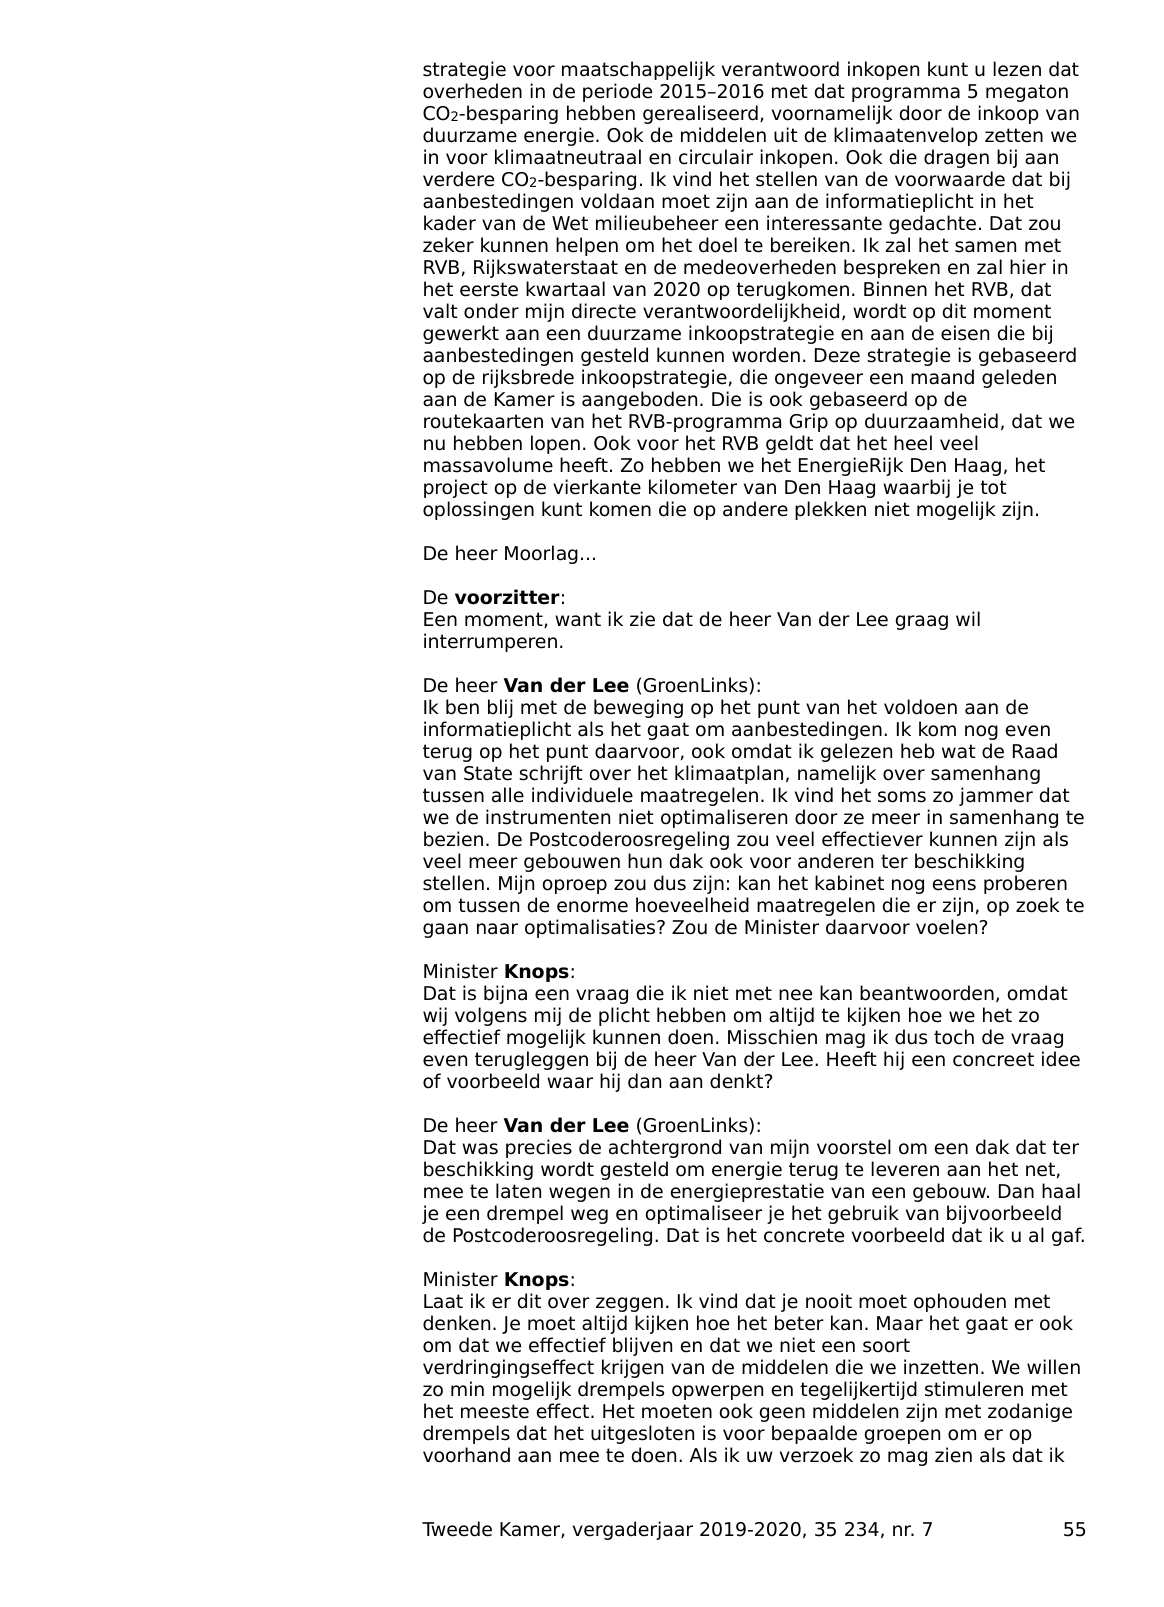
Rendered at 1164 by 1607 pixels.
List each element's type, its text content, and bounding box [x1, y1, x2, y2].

text strategie voor maatschappelijk verantwoord inkopen kunt u lezen dat overheden in de periode 2015–2016 met dat programma 5 megaton CO2-besparing hebben gerealiseerd, voornamelijk door de inkoop van duurzame energie. Ook de middelen uit de klimaatenvelop zetten we in voor klimaatneutraal en circulair inkopen. Ook die dragen bij aan verdere CO2-besparing. Ik vind het stellen van de voorwaarde dat bij aanbestedingen voldaan moet zijn aan de informatieplicht in het kader van de Wet milieubeheer een interessante gedachte. Dat zou zeker kunnen helpen om het doel te bereiken. Ik zal het samen met RVB, Rijkswaterstaat en de medeoverheden bespreken en zal hier in het eerste kwartaal van 2020 op terugkomen. Binnen het RVB, dat valt onder mijn directe verantwoordelijkheid, wordt op dit moment gewerkt aan een duurzame inkoopstrategie en aan de eisen die bij aanbestedingen gesteld kunnen worden. Deze strategie is gebaseerd op de rijksbrede inkoopstrategie, die ongeveer een maand geleden aan de Kamer is aangeboden. Die is ook gebaseerd op de routekaarten van het RVB-programma Grip op duurzaamheid, dat we nu hebben lopen. Ook voor het RVB geldt dat het heel veel massavolume heeft. Zo hebben we het EnergieRijk Den Haag, het project op de vierkante kilometer van Den Haag waarbij je tot oplossingen kunt komen die op andere plekken niet mogelijk zijn. [422, 59, 1087, 521]
text Laat ik er dit over zeggen. Ik vind dat je nooit moet ophouden met denken. Je moet altijd kijken hoe het beter kan. Maar het gaat er ook om dat we effectief blijven en dat we niet een soort verdringingseffect krijgen van de middelen die we inzetten. We willen zo min mogelijk drempels opwerpen en tegelijkertijd stimuleren met het meeste effect. Het moeten ook geen middelen zijn met zodanige drempels dat het uitgesloten is voor bepaalde groepen om er op voorhand aan mee te doen. Als ik uw verzoek zo mag zien als dat ik [422, 1291, 1087, 1467]
text De heer Moorlag... [422, 543, 1087, 565]
text Minister Knops: [422, 961, 1087, 983]
text De voorzitter: [422, 587, 1087, 609]
text Dat is bijna een vraag die ik niet met nee kan beantwoorden, omdat wij volgens mij de plicht hebben om altijd te kijken hoe we het zo effectief mogelijk kunnen doen. Misschien mag ik dus toch de vraag even terugleggen bij de heer Van der Lee. Heeft hij een concreet idee of voorbeeld waar hij dan aan denkt? [422, 983, 1087, 1093]
text De heer Van der Lee (GroenLinks): [422, 675, 1087, 697]
text Dat was precies de achtergrond van mijn voorstel om een dak dat ter beschikking wordt gesteld om energie terug te leveren aan het net, mee te laten wegen in de energieprestatie van een gebouw. Dan haal je een drempel weg en optimaliseer je het gebruik van bijvoorbeeld de Postcoderoosregeling. Dat is het concrete voorbeeld dat ik u al gaf. [422, 1137, 1087, 1247]
text De heer Van der Lee (GroenLinks): [422, 1115, 1087, 1137]
text Ik ben blij met de beweging op het punt van het voldoen aan de informatieplicht als het gaat om aanbestedingen. Ik kom nog even terug op het punt daarvoor, ook omdat ik gelezen heb wat de Raad van State schrijft over het klimaatplan, namelijk over samenhang tussen alle individuele maatregelen. Ik vind het soms zo jammer dat we de instrumenten niet optimaliseren door ze meer in samenhang te bezien. De Postcoderoosregeling zou veel effectiever kunnen zijn als veel meer gebouwen hun dak ook voor anderen ter beschikking stellen. Mijn oproep zou dus zijn: kan het kabinet nog eens proberen om tussen de enorme hoeveelheid maatregelen die er zijn, op zoek te gaan naar optimalisaties? Zou de Minister daarvoor voelen? [422, 697, 1087, 939]
text Minister Knops: [422, 1269, 1087, 1291]
text Een moment, want ik zie dat de heer Van der Lee graag wil interrumperen. [422, 609, 1087, 653]
